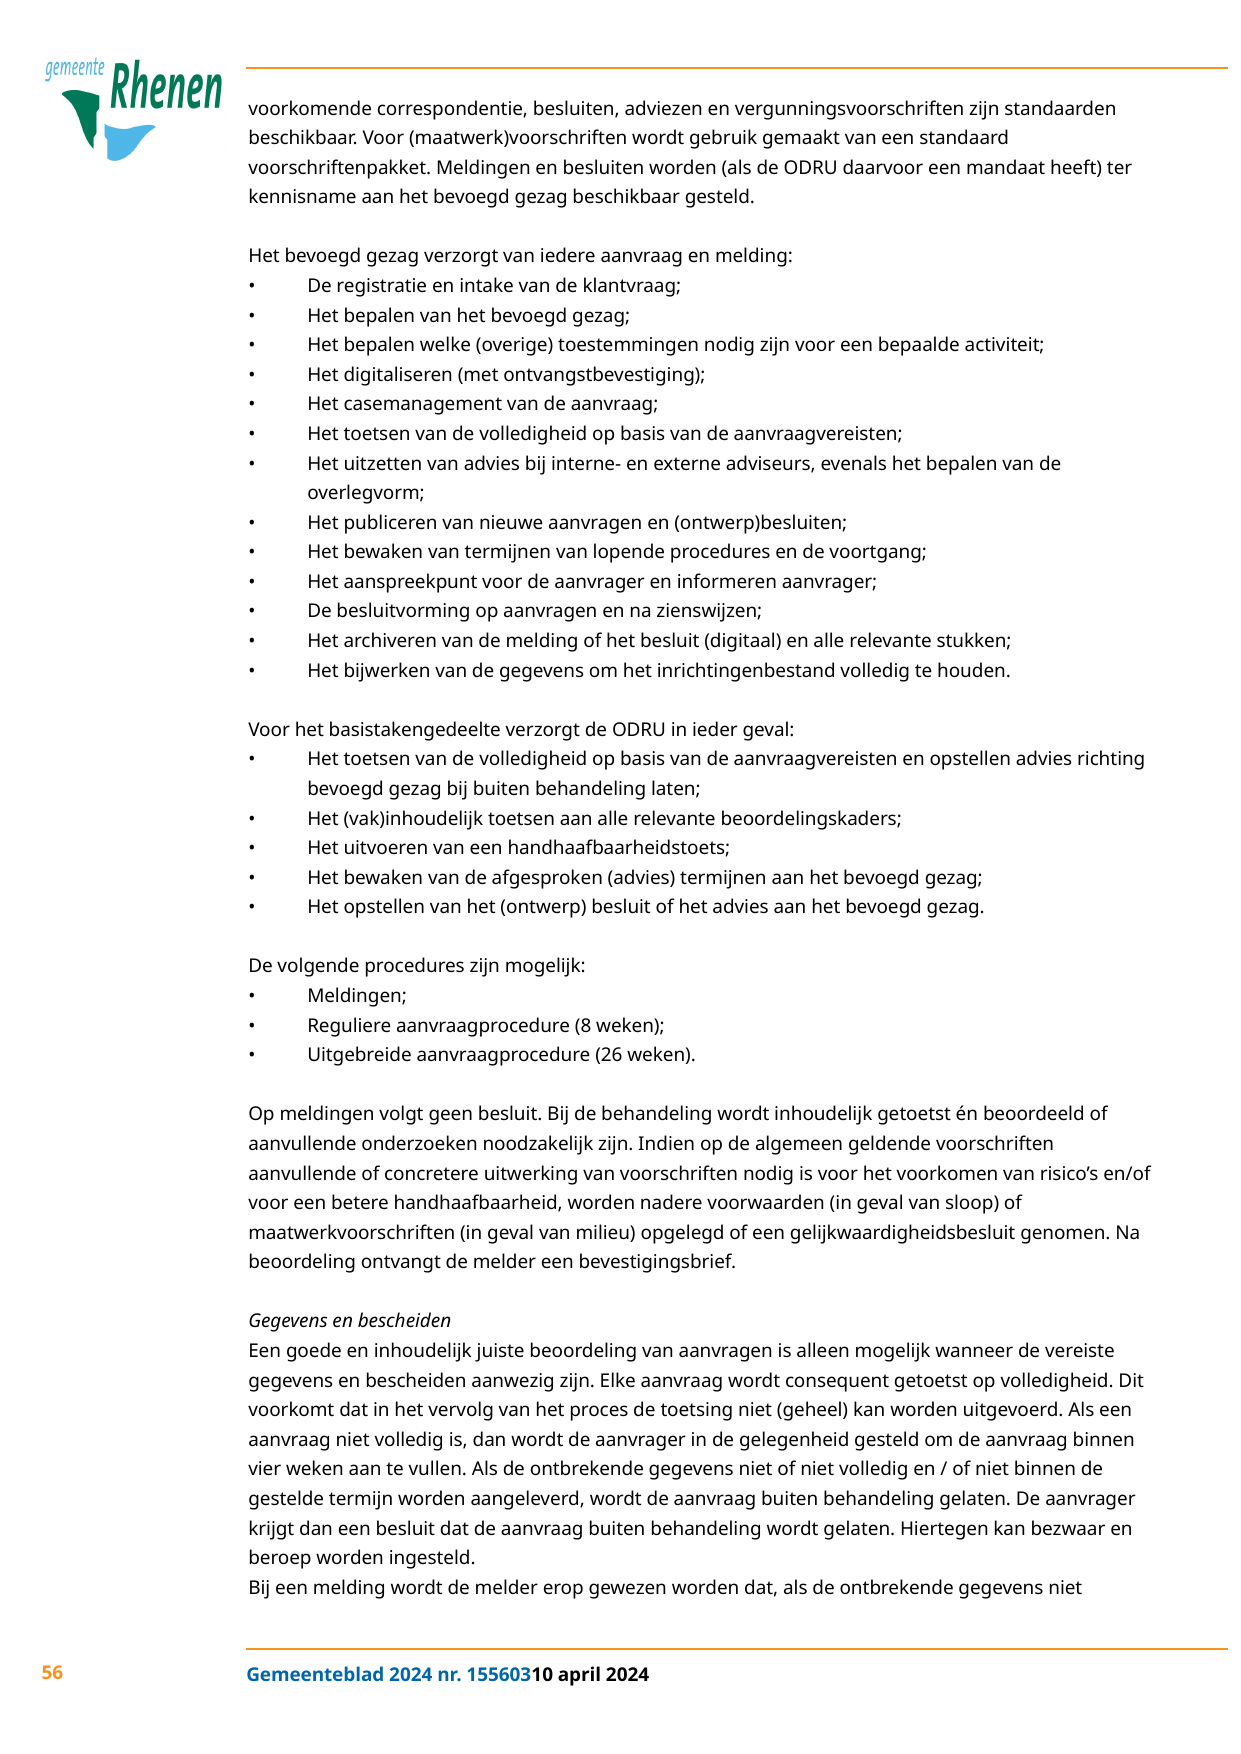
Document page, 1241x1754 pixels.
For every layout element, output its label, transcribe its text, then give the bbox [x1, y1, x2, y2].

list Het aanspreekpunt voor de aanvrager en informeren aanvrager; [248, 568, 1152, 594]
list Het uitzetten van advies bij interne- en externe adviseurs, evenals het bepalen van de overlegvorm; [248, 450, 1152, 505]
text Bij een melding wordt de melder erop gewezen worden dat, als de ontbrekende gegevens niet [248, 1574, 1152, 1600]
list Het casemanagement van de aanvraag; [248, 391, 1152, 416]
text De volgende procedures zijn mogelijk: [248, 953, 1152, 978]
text Een goede en inhoudelijk juiste beoordeling van aanvragen is alleen mogelijk wanneer de vereiste gegevens en bescheiden aanwezig zijn. Elke aanvraag wordt consequent getoetst op volledigheid. Dit voorkomt dat in het vervolg van het proces de toetsing niet (geheel) kan worden uitgevoerd. Als een aanvraag niet volledig is, dan wordt de aanvrager in de gelegenheid gesteld om de aanvraag binnen vier weken aan te vullen. Als de ontbrekende gegevens niet of niet volledig en / of niet binnen de gestelde termijn worden aangeleverd, wordt de aanvraag buiten behandeling gelaten. De aanvrager krijgt dan een besluit dat de aanvraag buiten behandeling wordt gelaten. Hiertegen kan bezwaar en beroep worden ingesteld. [248, 1337, 1152, 1570]
list Het opstellen van het (ontwerp) besluit of het advies aan het bevoegd gezag. [248, 893, 1152, 919]
list Meldingen; [248, 982, 1152, 1008]
list De besluitvorming op aanvragen en na zienswijzen; [248, 598, 1152, 623]
list Het bewaken van termijnen van lopende procedures en de voortgang; [248, 538, 1152, 564]
text voorkomende correspondentie, besluiten, adviezen en vergunningsvoorschriften zijn standaarden beschikbaar. Voor (maatwerk)voorschriften wordt gebruik gemaakt van een standaard voorschriftenpakket. Meldingen en besluiten worden (als de ODRU daarvoor een mandaat heeft) ter kennisname aan het bevoegd gezag beschikbaar gesteld. [248, 95, 1152, 209]
list Reguliere aanvraagprocedure (8 weken); [248, 1012, 1152, 1038]
text Voor het basistakengedeelte verzorgt de ODRU in ieder geval: [248, 716, 1152, 742]
list Het digitaliseren (met ontvangstbevestiging); [248, 361, 1152, 387]
list Het (vak)inhoudelijk toetsen aan alle relevante beoordelingskaders; [248, 805, 1152, 831]
list Het archiveren van de melding of het besluit (digitaal) en alle relevante stukken; [248, 627, 1152, 653]
list Het bewaken van de afgesproken (advies) termijnen aan het bevoegd gezag; [248, 864, 1152, 890]
list De registratie en intake van de klantvraag; [248, 272, 1152, 298]
picture [41, 47, 231, 172]
list Het bepalen welke (overige) toestemmingen nodig zijn voor een bepaalde activiteit; [248, 331, 1152, 357]
list Het toetsen van de volledigheid op basis van de aanvraagvereisten; [248, 420, 1152, 446]
list Uitgebreide aanvraagprocedure (26 weken). [248, 1041, 1152, 1067]
text Gegevens en bescheiden [248, 1308, 1152, 1333]
list Het bijwerken van de gegevens om het inrichtingenbestand volledig te houden. [248, 657, 1152, 683]
list Het bepalen van het bevoegd gezag; [248, 302, 1152, 328]
text Op meldingen volgt geen besluit. Bij de behandeling wordt inhoudelijk getoetst én beoordeeld of aanvullende onderzoeken noodzakelijk zijn. Indien op de algemeen geldende voorschriften aanvullende of concretere uitwerking van voorschriften nodig is voor het voorkomen van risico’s en/of voor een betere handhaafbaarheid, worden nadere voorwaarden (in geval van sloop) of maatwerkvoorschriften (in geval van milieu) opgelegd of een gelijkwaardigheidsbesluit genomen. Na beoordeling ontvangt de melder een bevestigingsbrief. [248, 1101, 1152, 1274]
list Het publiceren van nieuwe aanvragen en (ontwerp)besluiten; [248, 509, 1152, 535]
list Het uitvoeren van een handhaafbaarheidstoets; [248, 834, 1152, 860]
text Het bevoegd gezag verzorgt van iedere aanvraag en melding: [248, 243, 1152, 268]
list Het toetsen van de volledigheid op basis van de aanvraagvereisten en opstellen advies richting bevoegd gezag bij buiten behandeling laten; [248, 746, 1152, 801]
